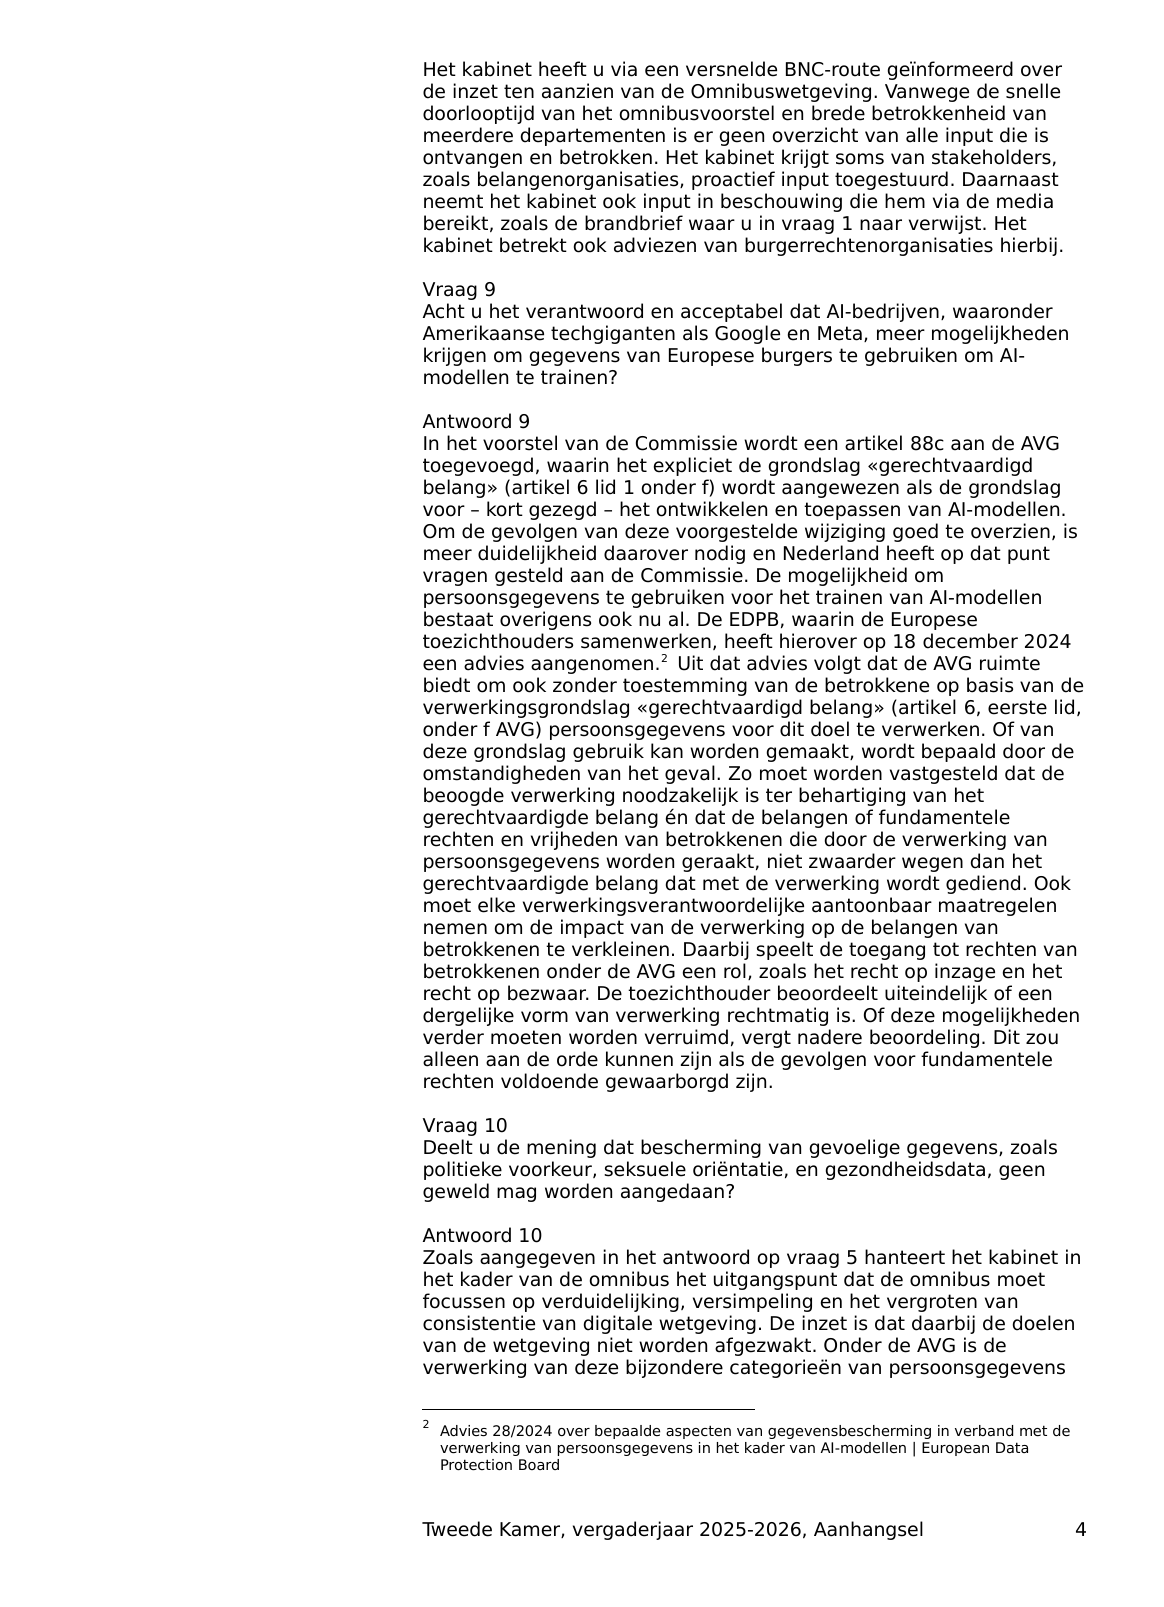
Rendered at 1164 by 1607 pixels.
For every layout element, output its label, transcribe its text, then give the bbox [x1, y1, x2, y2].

text Antwoord 10 [422, 1225, 1087, 1247]
text Acht u het verantwoord en acceptabel dat AI-bedrijven, waaronder Amerikaanse techgiganten als Google en Meta, meer mogelijkheden krijgen om gegevens van Europese burgers te gebruiken om AI-modellen te trainen? [422, 301, 1087, 389]
text In het voorstel van de Commissie wordt een artikel 88c aan de AVG toegevoegd, waarin het expliciet de grondslag «gerechtvaardigd belang» (artikel 6 lid 1 onder f) wordt aangewezen als de grondslag voor – kort gezegd – het ontwikkelen en toepassen van AI-modellen. Om de gevolgen van deze voorgestelde wijziging goed te overzien, is meer duidelijkheid daarover nodig en Nederland heeft op dat punt vragen gesteld aan de Commissie. De mogelijkheid om persoonsgegevens te gebruiken voor het trainen van AI-modellen bestaat overigens ook nu al. De EDPB, waarin de Europese toezichthouders samenwerken, heeft hierover op 18 december 2024 een advies aangenomen. Uit dat advies volgt dat de AVG ruimte biedt om ook zonder toestemming van de betrokkene op basis van de verwerkingsgrondslag «gerechtvaardigd belang» (artikel 6, eerste lid, onder f AVG) persoonsgegevens voor dit doel te verwerken. Of van deze grondslag gebruik kan worden gemaakt, wordt bepaald door de omstandigheden van het geval. Zo moet worden vastgesteld dat de beoogde verwerking noodzakelijk is ter behartiging van het gerechtvaardigde belang én dat de belangen of fundamentele rechten en vrijheden van betrokkenen die door de verwerking van persoonsgegevens worden geraakt, niet zwaarder wegen dan het gerechtvaardigde belang dat met de verwerking wordt gediend. Ook moet elke verwerkingsverantwoordelijke aantoonbaar maatregelen nemen om de impact van de verwerking op de belangen van betrokkenen te verkleinen. Daarbij speelt de toegang tot rechten van betrokkenen onder de AVG een rol, zoals het recht op inzage en het recht op bezwaar. De toezichthouder beoordeelt uiteindelijk of een dergelijke vorm van verwerking rechtmatig is. Of deze mogelijkheden verder moeten worden verruimd, vergt nadere beoordeling. Dit zou alleen aan de orde kunnen zijn als de gevolgen voor fundamentele rechten voldoende gewaarborgd zijn. [422, 433, 1087, 1092]
text Vraag 10 [422, 1115, 1087, 1137]
text Zoals aangegeven in het antwoord op vraag 5 hanteert het kabinet in het kader van de omnibus het uitgangspunt dat de omnibus moet focussen op verduidelijking, versimpeling en het vergroten van consistentie van digitale wetgeving. De inzet is dat daarbij de doelen van de wetgeving niet worden afgezwakt. Onder de AVG is de verwerking van deze bijzondere categorieën van persoonsgegevens [422, 1247, 1087, 1379]
text Het kabinet heeft u via een versnelde BNC-route geïnformeerd over de inzet ten aanzien van de Omnibuswetgeving. Vanwege de snelle doorlooptijd van het omnibusvoorstel en brede betrokkenheid van meerdere departementen is er geen overzicht van alle input die is ontvangen en betrokken. Het kabinet krijgt soms van stakeholders, zoals belangenorganisaties, proactief input toegestuurd. Daarnaast neemt het kabinet ook input in beschouwing die hem via de media bereikt, zoals de brandbrief waar u in vraag 1 naar verwijst. Het kabinet betrekt ook adviezen van burgerrechtenorganisaties hierbij. [422, 59, 1087, 257]
text Antwoord 9 [422, 411, 1087, 433]
text Advies 28/2024 over bepaalde aspecten van gegevensbescherming in verband met de verwerking van persoonsgegevens in het kader van AI-modellen | European Data Protection Board [422, 1418, 1087, 1474]
text Deelt u de mening dat bescherming van gevoelige gegevens, zoals politieke voorkeur, seksuele oriëntatie, en gezondheidsdata, geen geweld mag worden aangedaan? [422, 1137, 1087, 1203]
text Vraag 9 [422, 279, 1087, 301]
